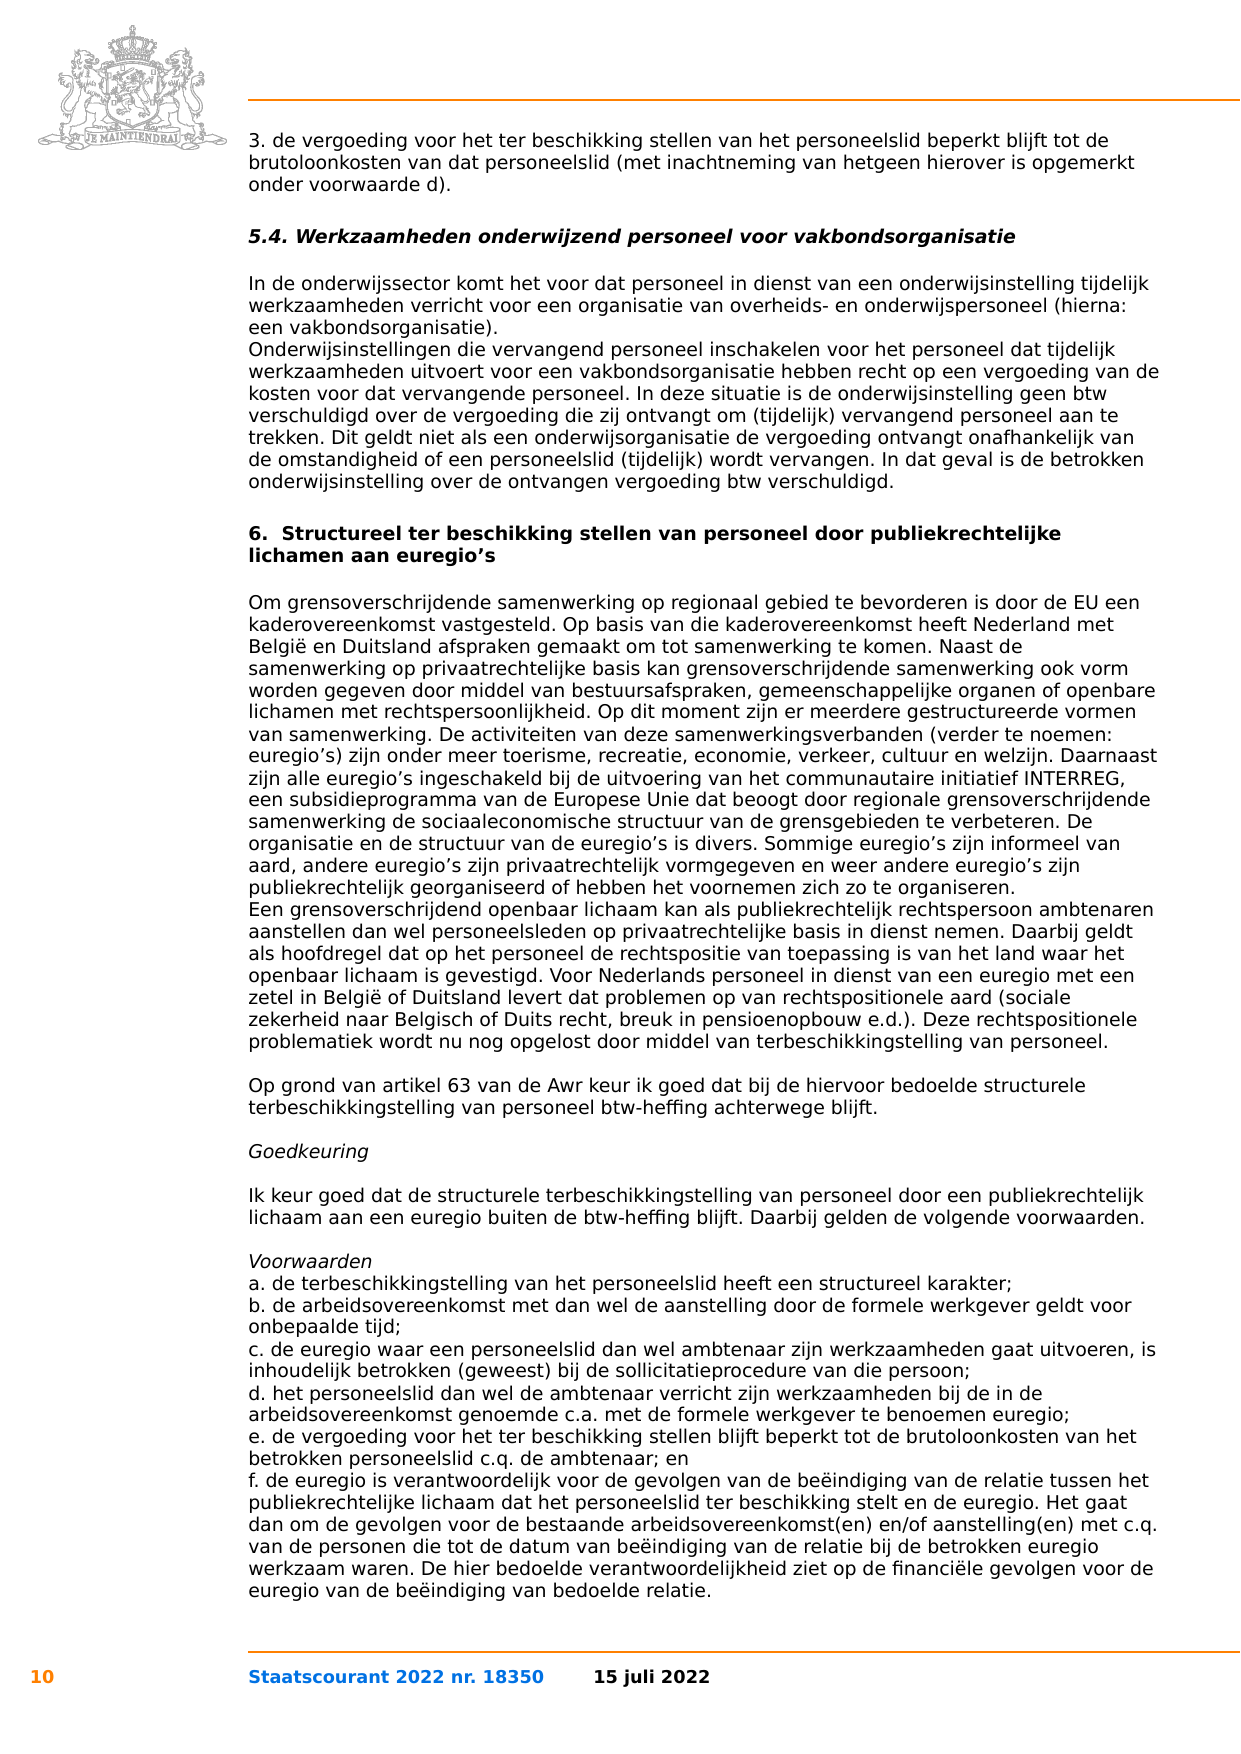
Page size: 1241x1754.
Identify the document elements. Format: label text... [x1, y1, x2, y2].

subtitle Goedkeuring [248, 1141, 1163, 1163]
text Ik keur goed dat de structurele terbeschikkingstelling van personeel door een publiekrechtelijk lichaam aan een euregio buiten de btw-heffing blijft. Daarbij gelden de volgende voorwaarden. [248, 1185, 1163, 1229]
text Om grensoverschrijdende samenwerking op regionaal gebied te bevorderen is door de EU een kaderovereenkomst vastgesteld. Op basis van die kaderovereenkomst heeft Nederland met België en Duitsland afspraken gemaakt om tot samenwerking te komen. Naast de samenwerking op privaatrechtelijke basis kan grensoverschrijdende samenwerking ook vorm worden gegeven door middel van bestuursafspraken, gemeenschappelijke organen of openbare lichamen met rechtspersoonlijkheid. Op dit moment zijn er meerdere gestructureerde vormen van samenwerking. De activiteiten van deze samenwerkingsverbanden (verder te noemen: euregio’s) zijn onder meer toerisme, recreatie, economie, verkeer, cultuur en welzijn. Daarnaast zijn alle euregio’s ingeschakeld bij de uitvoering van het communautaire initiatief INTERREG, een subsidieprogramma van de Europese Unie dat beoogt door regionale grensoverschrijdende samenwerking de sociaaleconomische structuur van de grensgebieden te verbeteren. De organisatie en de structuur van de euregio’s is divers. Sommige euregio’s zijn informeel van aard, andere euregio’s zijn privaatrechtelijk vormgegeven en weer andere euregio’s zijn publiekrechtelijk georganiseerd of hebben het voornemen zich zo te organiseren. [248, 592, 1163, 899]
text 3. de vergoeding voor het ter beschikking stellen van het personeelslid beperkt blijft tot de brutoloonkosten van dat personeelslid (met inachtneming van hetgeen hierover is opgemerkt onder voorwaarde d). [248, 130, 1163, 196]
picture [38, 25, 227, 150]
text e. de vergoeding voor het ter beschikking stellen blijft beperkt tot de brutoloonkosten van het betrokken personeelslid c.q. de ambtenaar; en [248, 1426, 1163, 1470]
subtitle 5.4. Werkzaamheden onderwijzend personeel voor vakbondsorganisatie [248, 226, 1163, 248]
text f. de euregio is verantwoordelijk voor de gevolgen van de beëindiging van de relatie tussen het publiekrechtelijke lichaam dat het personeelslid ter beschikking stelt en de euregio. Het gaat dan om de gevolgen voor de bestaande arbeidsovereenkomst(en) en/of aanstelling(en) met c.q. van de personen die tot de datum van beëindiging van de relatie bij de betrokken euregio werkzaam waren. De hier bedoelde verantwoordelijkheid ziet op de financiële gevolgen voor de euregio van de beëindiging van bedoelde relatie. [248, 1470, 1163, 1602]
text Een grensoverschrijdend openbaar lichaam kan als publiekrechtelijk rechtspersoon ambtenaren aanstellen dan wel personeelsleden op privaatrechtelijke basis in dienst nemen. Daarbij geldt als hoofdregel dat op het personeel de rechtspositie van toepassing is van het land waar het openbaar lichaam is gevestigd. Voor Nederlands personeel in dienst van een euregio met een zetel in België of Duitsland levert dat problemen op van rechtspositionele aard (sociale zekerheid naar Belgisch of Duits recht, breuk in pensioenopbouw e.d.). Deze rechtspositionele problematiek wordt nu nog opgelost door middel van terbeschikkingstelling van personeel. [248, 899, 1163, 1053]
text In de onderwijssector komt het voor dat personeel in dienst van een onderwijsinstelling tijdelijk werkzaamheden verricht voor een organisatie van overheids- en onderwijspersoneel (hierna: een vakbondsorganisatie). [248, 273, 1163, 339]
text Op grond van artikel 63 van de Awr keur ik goed dat bij de hiervoor bedoelde structurele terbeschikkingstelling van personeel btw-heffing achterwege blijft. [248, 1075, 1163, 1119]
text Onderwijsinstellingen die vervangend personeel inschakelen voor het personeel dat tijdelijk werkzaamheden uitvoert voor een vakbondsorganisatie hebben recht op een vergoeding van de kosten voor dat vervangende personeel. In deze situatie is de onderwijsinstelling geen btw verschuldigd over de vergoeding die zij ontvangt om (tijdelijk) vervangend personeel aan te trekken. Dit geldt niet als een onderwijsorganisatie de vergoeding ontvangt onafhankelijk van de omstandigheid of een personeelslid (tijdelijk) wordt vervangen. In dat geval is de betrokken onderwijsinstelling over de ontvangen vergoeding btw verschuldigd. [248, 339, 1163, 493]
text d. het personeelslid dan wel de ambtenaar verricht zijn werkzaamheden bij de in de arbeidsovereenkomst genoemde c.a. met de formele werkgever te benoemen euregio; [248, 1382, 1163, 1426]
text b. de arbeidsovereenkomst met dan wel de aanstelling door de formele werkgever geldt voor onbepaalde tijd; [248, 1294, 1163, 1338]
subtitle 6. Structureel ter beschikking stellen van personeel door publiekrechtelijke lichamen aan euregio’s [248, 523, 1163, 567]
text a. de terbeschikkingstelling van het personeelslid heeft een structureel karakter; [248, 1272, 1163, 1294]
text c. de euregio waar een personeelslid dan wel ambtenaar zijn werkzaamheden gaat uitvoeren, is inhoudelijk betrokken (geweest) bij de sollicitatieprocedure van die persoon; [248, 1338, 1163, 1382]
subtitle Voorwaarden [248, 1251, 1163, 1272]
